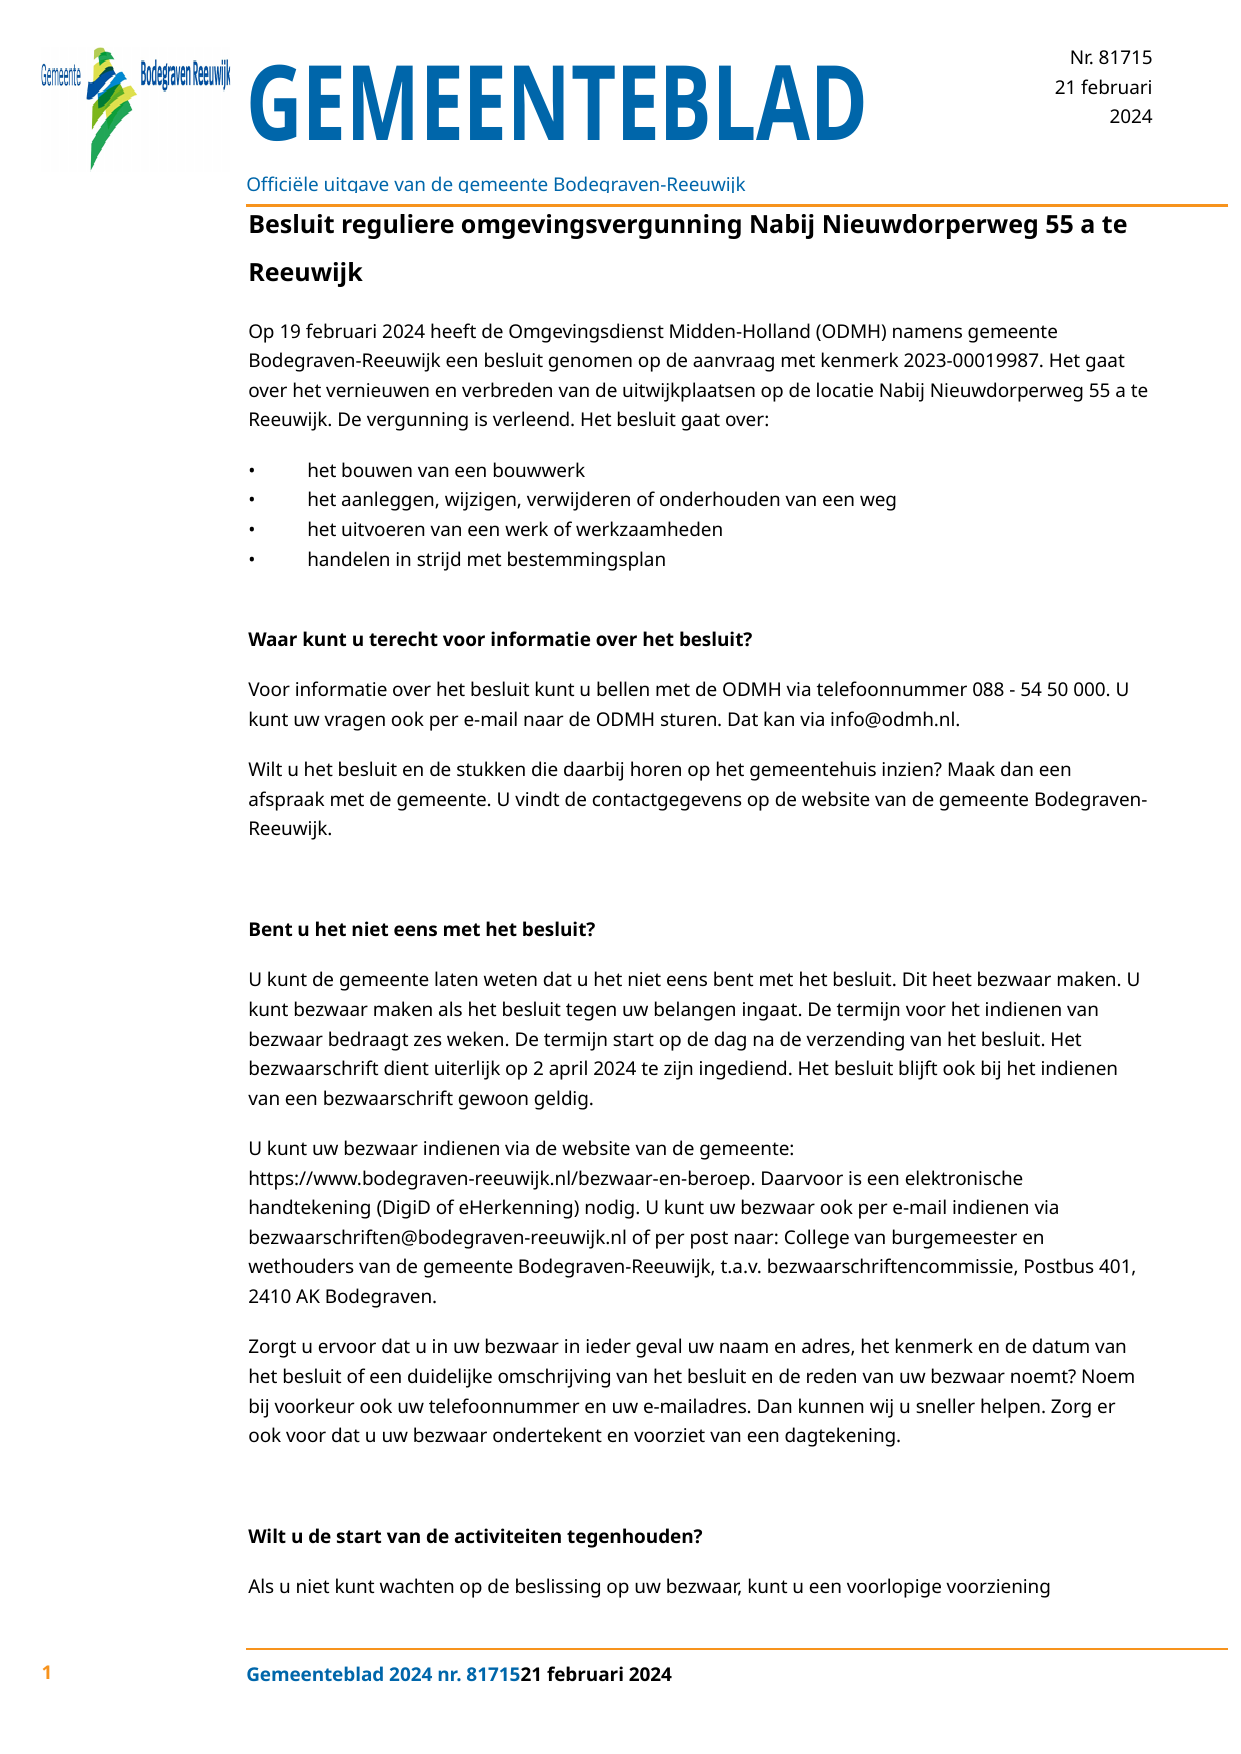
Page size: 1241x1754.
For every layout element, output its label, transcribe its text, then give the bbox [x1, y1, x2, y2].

text Als u niet kunt wachten op de beslissing op uw bezwaar, kunt u een voorlopige voorziening [248, 1574, 1152, 1599]
list het bouwen van een bouwwerk [248, 457, 1152, 483]
text Wilt u het besluit en de stukken die daarbij horen op het gemeentehuis inzien? Maak dan een afspraak met de gemeente. U vindt de contactgegevens op de website van de gemeente Bodegraven-Reeuwijk. [248, 756, 1152, 841]
text Voor informatie over het besluit kunt u bellen met de ODMH via telefoonnummer 088 - 54 50 000. U kunt uw vragen ook per e-mail naar de ODMH sturen. Dat kan via info@odmh.nl. [248, 676, 1152, 732]
list handelen in strijd met bestemmingsplan [248, 546, 1152, 572]
text Op 19 februari 2024 heeft de Omgevingsdienst Midden-Holland (ODMH) namens gemeente Bodegraven-Reeuwijk een besluit genomen op de aanvraag met kenmerk 2023-00019987. Het gaat over het vernieuwen en verbreden van de uitwijkplaatsen op de locatie Nabij Nieuwdorperweg 55 a te Reeuwijk. De vergunning is verleend. Het besluit gaat over: [248, 318, 1152, 432]
text U kunt de gemeente laten weten dat u het niet eens bent met het besluit. Dit heet bezwaar maken. U kunt bezwaar maken als het besluit tegen uw belangen ingaat. De termijn voor het indienen van bezwaar bedraagt zes weken. De termijn start op de dag na de verzending van het besluit. Het bezwaarschrift dient uiterlijk op 2 april 2024 te zijn ingediend. Het besluit blijft ook bij het indienen van een bezwaarschrift gewoon geldig. [248, 967, 1152, 1111]
text Zorgt u ervoor dat u in uw bezwaar in ieder geval uw naam en adres, het kenmerk en de datum van het besluit of een duidelijke omschrijving van het besluit en de reden van uw bezwaar noemt? Noem bij voorkeur ook uw telefoonnummer en uw e-mailadres. Dan kunnen wij u sneller helpen. Zorg er ook voor dat u uw bezwaar ondertekent en voorziet van een dagtekening. [248, 1334, 1152, 1448]
list het uitvoeren van een werk of werkzaamheden [248, 516, 1152, 542]
text Wilt u de start van de activiteiten tegenhouden? [248, 1523, 1152, 1549]
picture [41, 47, 231, 172]
text Waar kunt u terecht voor informatie over het besluit? [248, 626, 1152, 652]
text Bent u het niet eens met het besluit? [248, 916, 1152, 942]
text Besluit reguliere omgevingsvergunning Nabij Nieuwdorperweg 55 a te Reeuwijk [248, 207, 1152, 288]
list het aanleggen, wijzigen, verwijderen of onderhouden van een weg [248, 487, 1152, 512]
text U kunt uw bezwaar indienen via de website van de gemeente: https://www.bodegraven-reeuwijk.nl/bezwaar-en-beroep. Daarvoor is een elektronische handtekening (DigiD of eHerkenning) nodig. U kunt uw bezwaar ook per e-mail indienen via bezwaarschriften@bodegraven-reeuwijk.nl of per post naar: College van burgemeester en wethouders van de gemeente Bodegraven-Reeuwijk, t.a.v. bezwaarschriftencommissie, Postbus 401, 2410 AK Bodegraven. [248, 1135, 1152, 1309]
